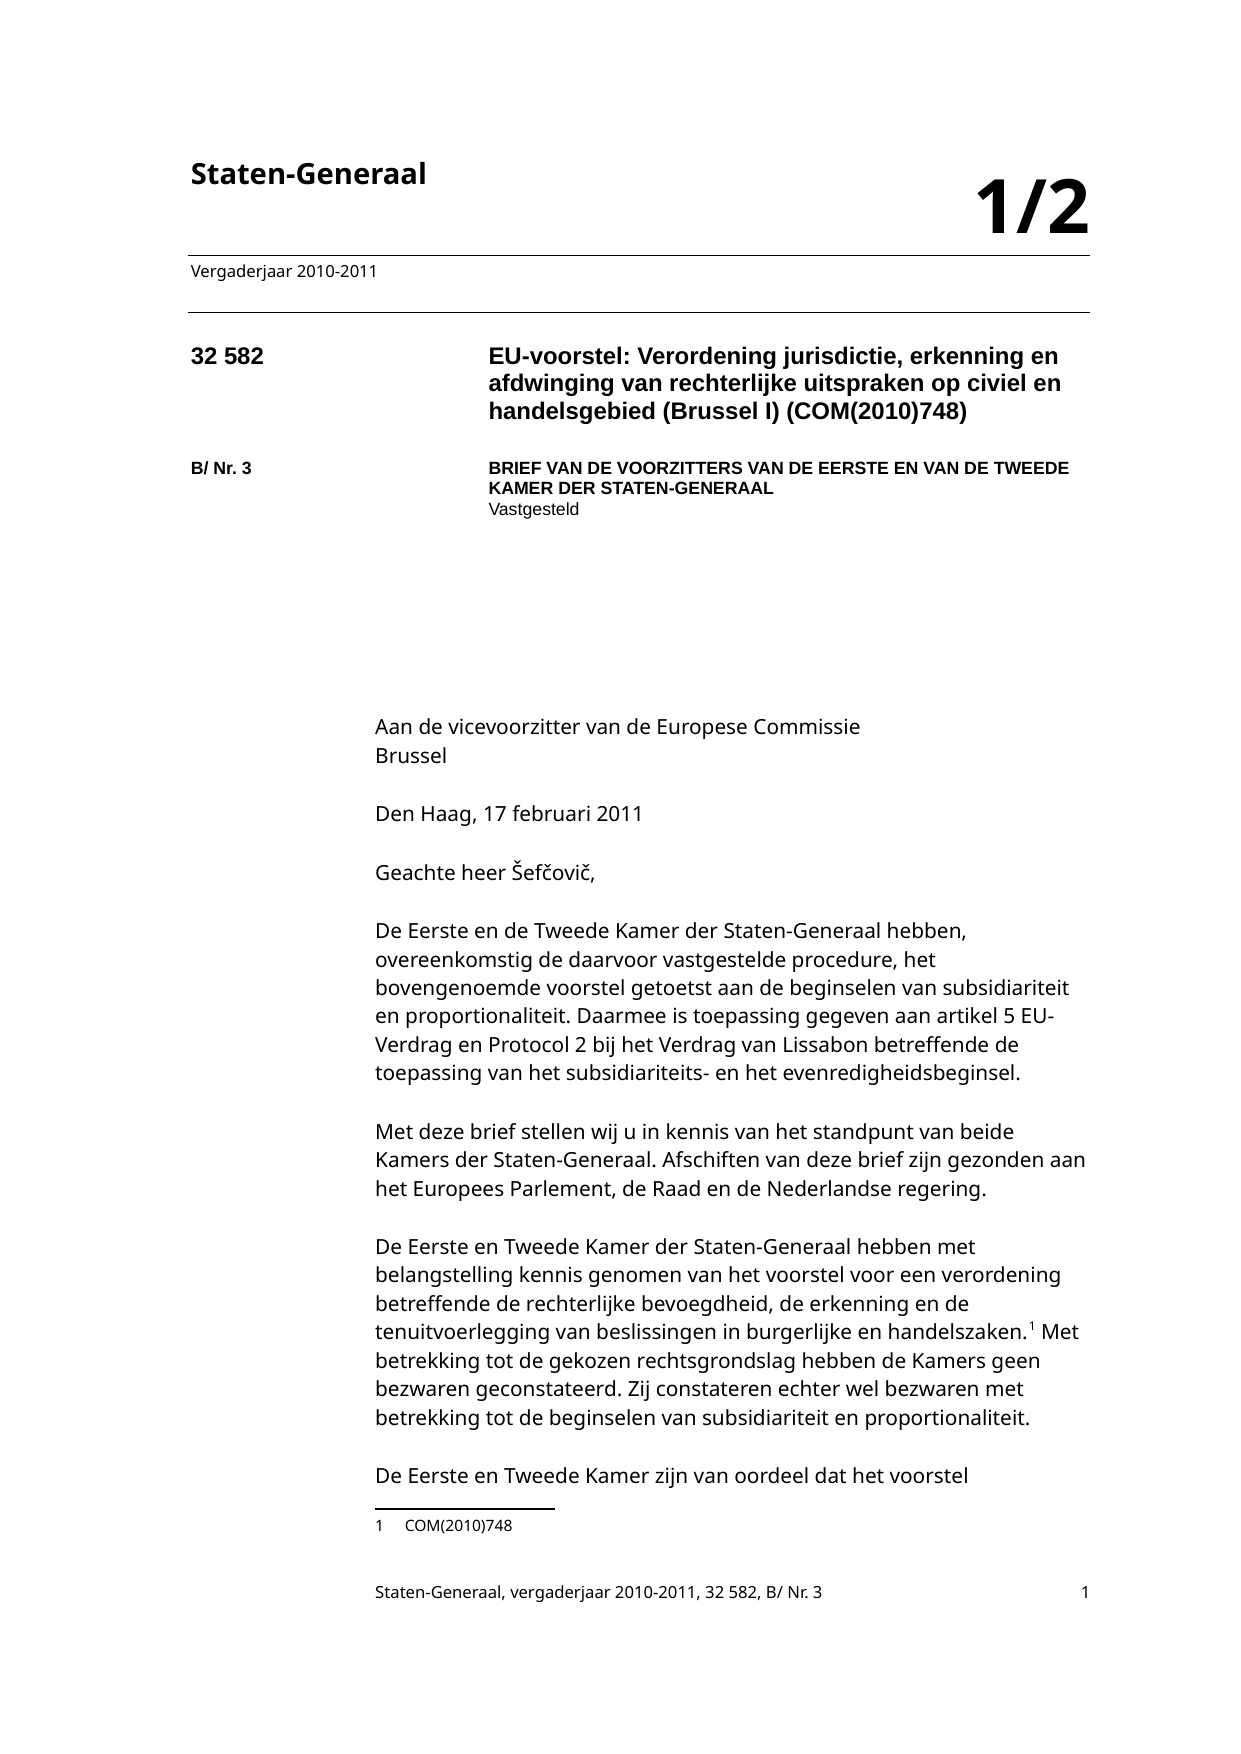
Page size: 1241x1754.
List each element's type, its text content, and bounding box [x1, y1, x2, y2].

table_cell [485, 256, 1090, 312]
table_cell EU-voorstel: Verordening jurisdictie, erkenning en afdwinging van rechterlijke uitspraken op civiel en handelsgebied (Brussel I) (COM(2010)748) [485, 339, 1090, 454]
text Den Haag, 17 februari 2011 [375, 799, 1090, 828]
table_cell 32 582 [188, 339, 485, 454]
text De Eerste en de Tweede Kamer der Staten-Generaal hebben, overeenkomstig de daarvoor vastgestelde procedure, het bovengenoemde voorstel getoetst aan de beginselen van subsidiariteit en proportionaliteit. Daarmee is toepassing gegeven aan artikel 5 EU-Verdrag en Protocol 2 bij het Verdrag van Lissabon betreffende de toepassing van het subsidiariteits- en het evenredigheidsbeginsel. [375, 916, 1090, 1087]
text Brussel [375, 741, 1090, 769]
table_cell [188, 313, 485, 339]
table_header Staten-Generaal [188, 150, 909, 255]
table_header 1/2 [910, 150, 1090, 255]
table_cell [485, 313, 1090, 339]
table_cell BRIEF VAN DE VOORZITTERS VAN DE EERSTE EN VAN DE TWEEDE KAMER DER STATEN-GENERAAL Vastgesteld [485, 455, 1090, 594]
table_cell Vergaderjaar 2010-2011 [188, 256, 485, 312]
text Met deze brief stellen wij u in kennis van het standpunt van beide Kamers der Staten-Generaal. Afschiften van deze brief zijn gezonden aan het Europees Parlement, de Raad en de Nederlandse regering. [375, 1117, 1090, 1202]
text COM(2010)748 [375, 1508, 1090, 1536]
text De Eerste en Tweede Kamer zijn van oordeel dat het voorstel [375, 1461, 1090, 1490]
table_cell B/ Nr. 3 [188, 455, 485, 594]
text De Eerste en Tweede Kamer der Staten-Generaal hebben met belangstelling kennis genomen van het voorstel voor een verordening betreffende de rechterlijke bevoegdheid, de erkenning en de tenuitvoerlegging van beslissingen in burgerlijke en handelszaken. Met betrekking tot de gekozen rechtsgrondslag hebben de Kamers geen bezwaren geconstateerd. Zij constateren echter wel bezwaren met betrekking tot de beginselen van subsidiariteit en proportionaliteit. [375, 1232, 1090, 1431]
text Aan de vicevoorzitter van de Europese Commissie [375, 712, 1090, 741]
text Geachte heer Šefčovič, [375, 858, 1090, 886]
